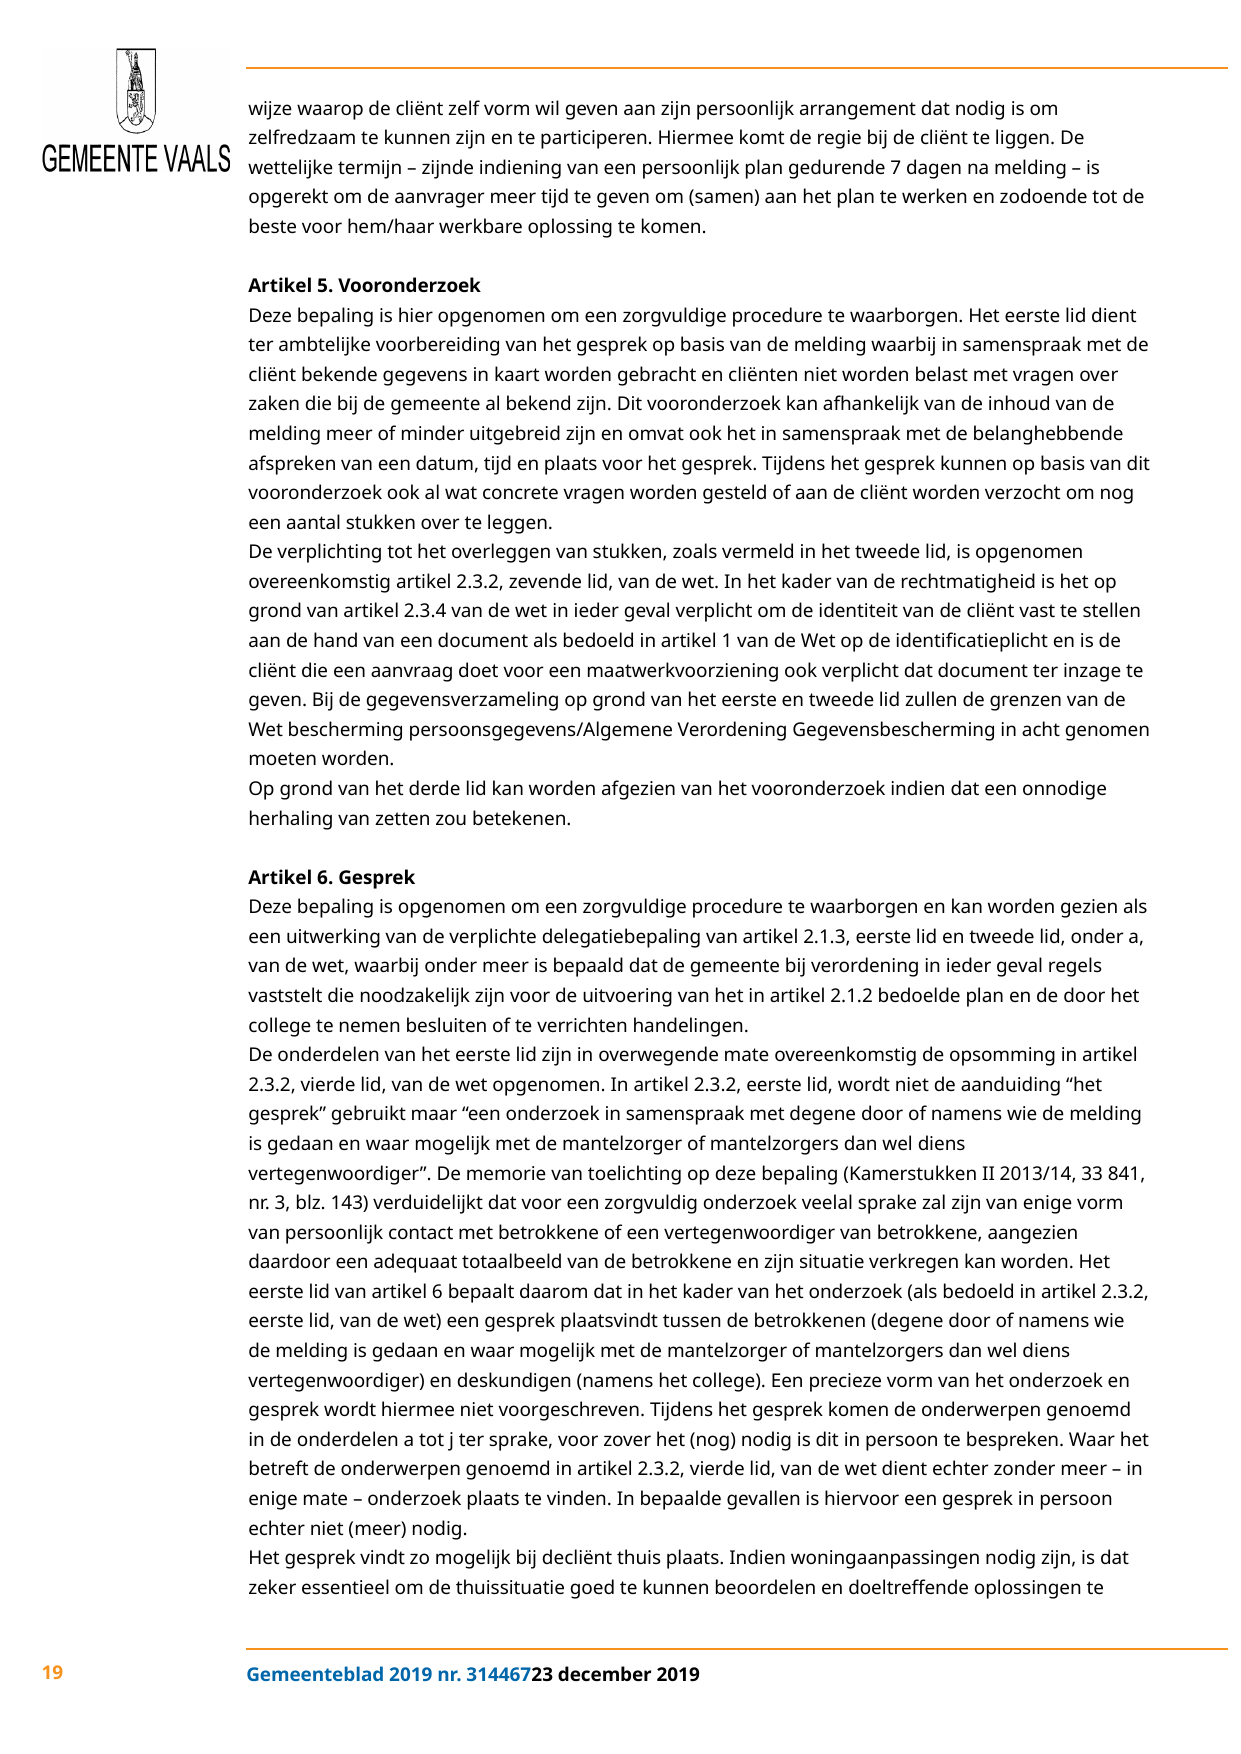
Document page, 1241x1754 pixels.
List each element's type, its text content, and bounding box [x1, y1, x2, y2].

text De verplichting tot het overleggen van stukken, zoals vermeld in het tweede lid, is opgenomen overeenkomstig artikel 2.3.2, zevende lid, van de wet. In het kader van de rechtmatigheid is het op grond van artikel 2.3.4 van de wet in ieder geval verplicht om de identiteit van de cliënt vast te stellen aan de hand van een document als bedoeld in artikel 1 van de Wet op de identificatieplicht en is de cliënt die een aanvraag doet voor een maatwerkvoorziening ook verplicht dat document ter inzage te geven. Bij de gegevensverzameling op grond van het eerste en tweede lid zullen de grenzen van de Wet bescherming persoonsgegevens/Algemene Verordening Gegevensbescherming in acht genomen moeten worden. [248, 538, 1152, 771]
text Artikel 5. Vooronderzoek [248, 272, 1152, 298]
text Deze bepaling is hier opgenomen om een zorgvuldige procedure te waarborgen. Het eerste lid dient ter ambtelijke voorbereiding van het gesprek op basis van de melding waarbij in samenspraak met de cliënt bekende gegevens in kaart worden gebracht en cliënten niet worden belast met vragen over zaken die bij de gemeente al bekend zijn. Dit vooronderzoek kan afhankelijk van de inhoud van de melding meer of minder uitgebreid zijn en omvat ook het in samenspraak met de belanghebbende afspreken van een datum, tijd en plaats voor het gesprek. Tijdens het gesprek kunnen op basis van dit vooronderzoek ook al wat concrete vragen worden gesteld of aan de cliënt worden verzocht om nog een aantal stukken over te leggen. [248, 302, 1152, 535]
picture [41, 47, 231, 172]
text Artikel 6. Gesprek [248, 864, 1152, 890]
text De onderdelen van het eerste lid zijn in overwegende mate overeenkomstig de opsomming in artikel 2.3.2, vierde lid, van de wet opgenomen. In artikel 2.3.2, eerste lid, wordt niet de aanduiding “het gesprek” gebruikt maar “een onderzoek in samenspraak met degene door of namens wie de melding is gedaan en waar mogelijk met de mantelzorger of mantelzorgers dan wel diens vertegenwoordiger”. De memorie van toelichting op deze bepaling (Kamerstukken II 2013/14, 33 841, nr. 3, blz. 143) verduidelijkt dat voor een zorgvuldig onderzoek veelal sprake zal zijn van enige vorm van persoonlijk contact met betrokkene of een vertegenwoordiger van betrokkene, aangezien daardoor een adequaat totaalbeeld van de betrokkene en zijn situatie verkregen kan worden. Het eerste lid van artikel 6 bepaalt daarom dat in het kader van het onderzoek (als bedoeld in artikel 2.3.2, eerste lid, van de wet) een gesprek plaatsvindt tussen de betrokkenen (degene door of namens wie de melding is gedaan en waar mogelijk met de mantelzorger of mantelzorgers dan wel diens vertegenwoordiger) en deskundigen (namens het college). Een precieze vorm van het onderzoek en gesprek wordt hiermee niet voorgeschreven. Tijdens het gesprek komen de onderwerpen genoemd in de onderdelen a tot j ter sprake, voor zover het (nog) nodig is dit in persoon te bespreken. Waar het betreft de onderwerpen genoemd in artikel 2.3.2, vierde lid, van de wet dient echter zonder meer – in enige mate – onderzoek plaats te vinden. In bepaalde gevallen is hiervoor een gesprek in persoon echter niet (meer) nodig. [248, 1041, 1152, 1541]
text Het gesprek vindt zo mogelijk bij decliënt thuis plaats. Indien woningaanpassingen nodig zijn, is dat zeker essentieel om de thuissituatie goed te kunnen beoordelen en doeltreffende oplossingen te [248, 1544, 1152, 1600]
text Deze bepaling is opgenomen om een zorgvuldige procedure te waarborgen en kan worden gezien als een uitwerking van de verplichte delegatiebepaling van artikel 2.1.3, eerste lid en tweede lid, onder a, van de wet, waarbij onder meer is bepaald dat de gemeente bij verordening in ieder geval regels vaststelt die noodzakelijk zijn voor de uitvoering van het in artikel 2.1.2 bedoelde plan en de door het college te nemen besluiten of te verrichten handelingen. [248, 893, 1152, 1038]
text wijze waarop de cliënt zelf vorm wil geven aan zijn persoonlijk arrangement dat nodig is om zelfredzaam te kunnen zijn en te participeren. Hiermee komt de regie bij de cliënt te liggen. De wettelijke termijn – zijnde indiening van een persoonlijk plan gedurende 7 dagen na melding – is opgerekt om de aanvrager meer tijd te geven om (samen) aan het plan te werken en zodoende tot de beste voor hem/haar werkbare oplossing te komen. [248, 95, 1152, 239]
text Op grond van het derde lid kan worden afgezien van het vooronderzoek indien dat een onnodige herhaling van zetten zou betekenen. [248, 775, 1152, 831]
